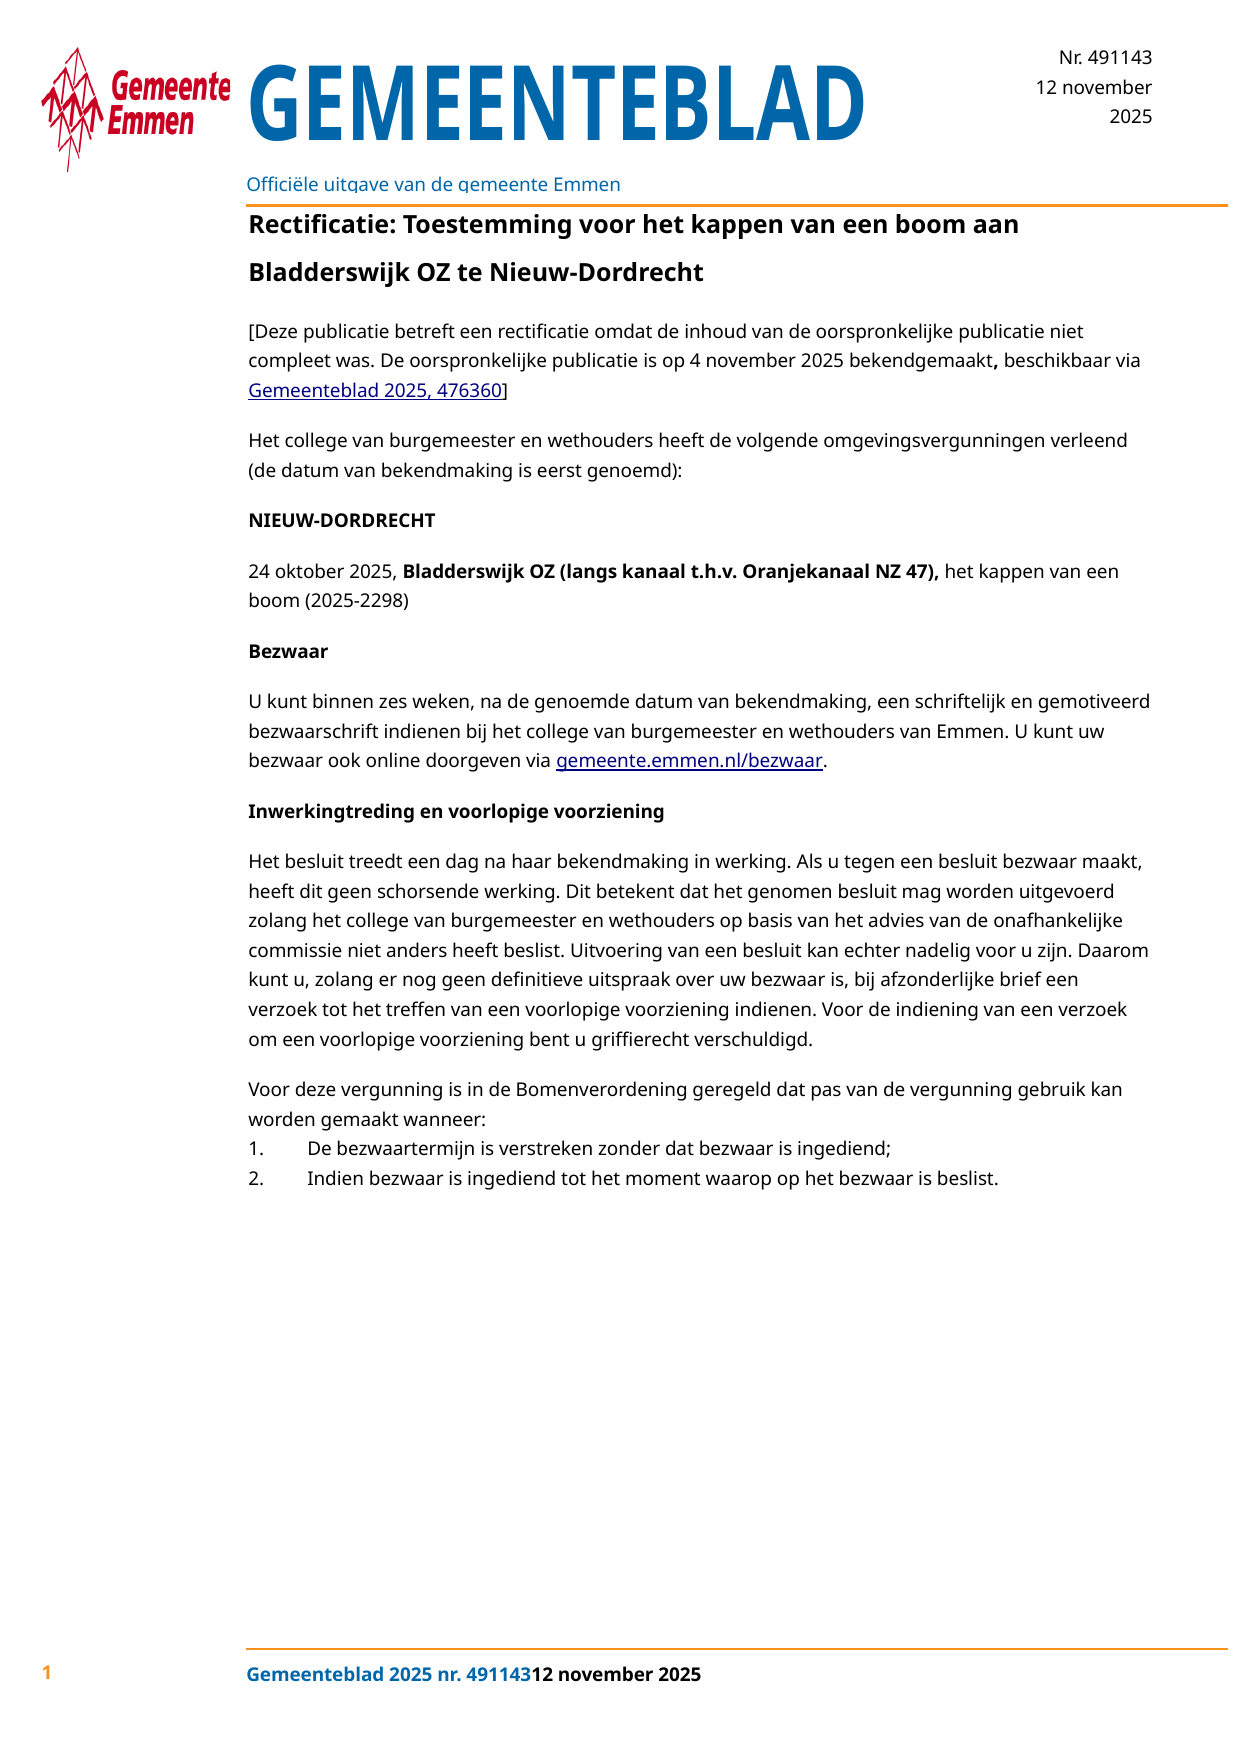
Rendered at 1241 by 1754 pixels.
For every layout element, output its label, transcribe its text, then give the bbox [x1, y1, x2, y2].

text Voor deze vergunning is in de Bomenverordening geregeld dat pas van de vergunning gebruik kan worden gemaakt wanneer: [248, 1076, 1152, 1132]
text U kunt binnen zes weken, na de genoemde datum van bekendmaking, een schriftelijk en gemotiveerd bezwaarschrift indienen bij het college van burgemeester en wethouders van Emmen. U kunt uw bezwaar ook online doorgeven via gemeente.emmen.nl/bezwaar. [248, 688, 1152, 773]
picture [41, 47, 231, 172]
text Het college van burgemeester en wethouders heeft de volgende omgevingsvergunningen verleend (de datum van bekendmaking is eerst genoemd): [248, 427, 1152, 483]
text Het besluit treedt een dag na haar bekendmaking in werking. Als u tegen een besluit bezwaar maakt, heeft dit geen schorsende werking. Dit betekent dat het genomen besluit mag worden uitgevoerd zolang het college van burgemeester en wethouders op basis van het advies van de onafhankelijke commissie niet anders heeft beslist. Uitvoering van een besluit kan echter nadelig voor u zijn. Daarom kunt u, zolang er nog geen definitieve uitspraak over uw bezwaar is, bij afzonderlijke brief een verzoek tot het treffen van een voorlopige voorziening indienen. Voor de indiening van een verzoek om een voorlopige voorziening bent u griffierecht verschuldigd. [248, 848, 1152, 1052]
text Inwerkingtreding en voorlopige voorziening [248, 798, 1152, 824]
text NIEUW-DORDRECHT [248, 507, 1152, 533]
text 24 oktober 2025, Bladderswijk OZ (langs kanaal t.h.v. Oranjekanaal NZ 47), het kappen van een boom (2025-2298) [248, 558, 1152, 613]
text Rectificatie: Toestemming voor het kappen van een boom aan Bladderswijk OZ te Nieuw-Dordrecht [248, 207, 1152, 288]
list De bezwaartermijn is verstreken zonder dat bezwaar is ingediend; [248, 1135, 1152, 1161]
text Bezwaar [248, 638, 1152, 664]
text [Deze publicatie betreft een rectificatie omdat de inhoud van de oorspronkelijke publicatie niet compleet was. De oorspronkelijke publicatie is op 4 november 2025 bekendgemaakt, beschikbaar via Gemeenteblad 2025, 476360] [248, 318, 1152, 403]
list Indien bezwaar is ingediend tot het moment waarop op het bezwaar is beslist. [248, 1165, 1152, 1191]
